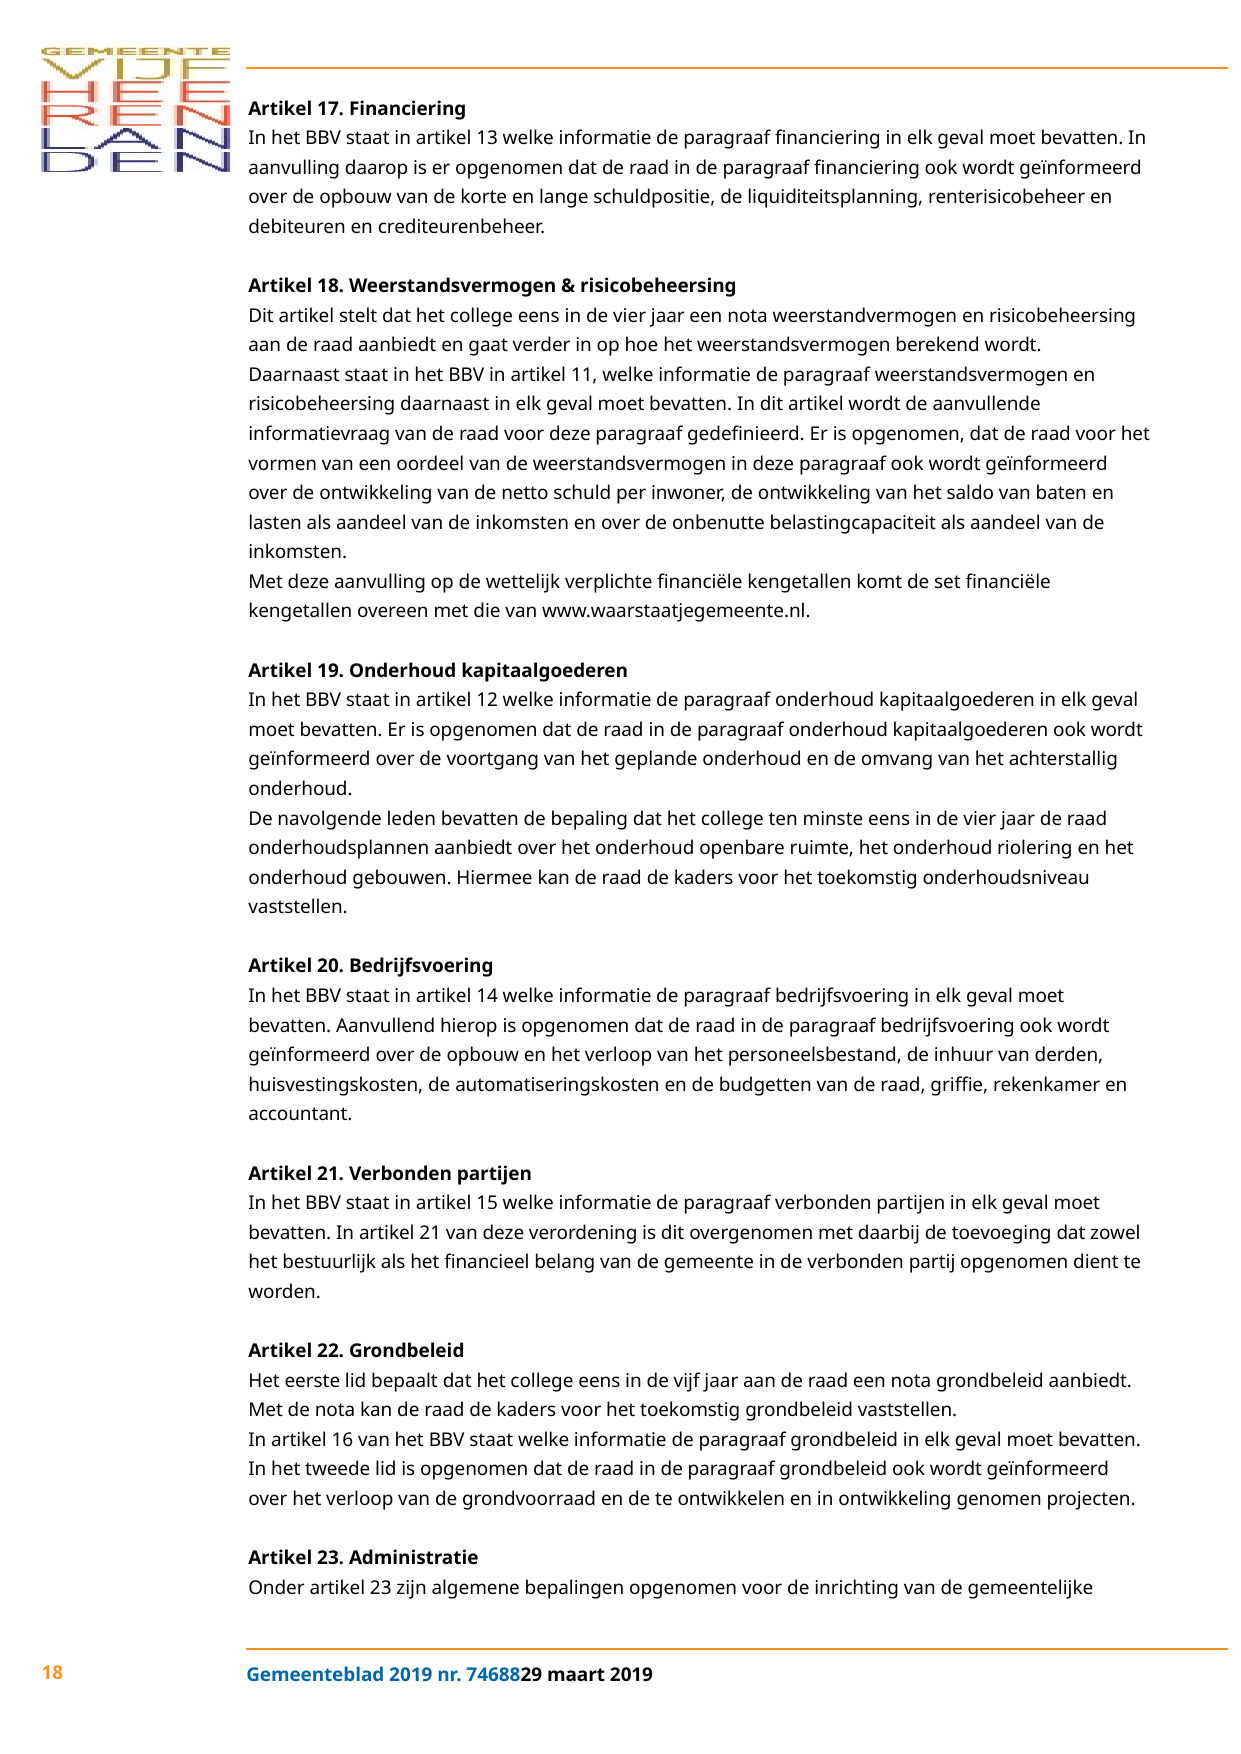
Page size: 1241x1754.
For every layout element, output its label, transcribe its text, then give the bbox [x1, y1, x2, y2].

text Het eerste lid bepaalt dat het college eens in de vijf jaar aan de raad een nota grondbeleid aanbiedt. Met de nota kan de raad de kaders voor het toekomstig grondbeleid vaststellen. [248, 1367, 1152, 1422]
text In het BBV staat in artikel 15 welke informatie de paragraaf verbonden partijen in elk geval moet bevatten. In artikel 21 van deze verordening is dit overgenomen met daarbij de toevoeging dat zowel het bestuurlijk als het financieel belang van de gemeente in de verbonden partij opgenomen dient te worden. [248, 1189, 1152, 1304]
text De navolgende leden bevatten de bepaling dat het college ten minste eens in de vier jaar de raad onderhoudsplannen aanbiedt over het onderhoud openbare ruimte, het onderhoud riolering en het onderhoud gebouwen. Hiermee kan de raad de kaders voor het toekomstig onderhoudsniveau vaststellen. [248, 805, 1152, 919]
text Artikel 21. Verbonden partijen [248, 1160, 1152, 1186]
text In het BBV staat in artikel 13 welke informatie de paragraaf financiering in elk geval moet bevatten. In aanvulling daarop is er opgenomen dat de raad in de paragraaf financiering ook wordt geïnformeerd over de opbouw van de korte en lange schuldpositie, de liquiditeitsplanning, renterisicobeheer en debiteuren en crediteurenbeheer. [248, 124, 1152, 239]
text Artikel 17. Financiering [248, 95, 1152, 121]
text Artikel 18. Weerstandsvermogen & risicobeheersing [248, 272, 1152, 298]
text Artikel 22. Grondbeleid [248, 1337, 1152, 1363]
text In artikel 16 van het BBV staat welke informatie de paragraaf grondbeleid in elk geval moet bevatten. In het tweede lid is opgenomen dat de raad in de paragraaf grondbeleid ook wordt geïnformeerd over het verloop van de grondvoorraad en de te ontwikkelen en in ontwikkeling genomen projecten. [248, 1426, 1152, 1511]
text Dit artikel stelt dat het college eens in de vier jaar een nota weerstandvermogen en risicobeheersing aan de raad aanbiedt en gaat verder in op hoe het weerstandsvermogen berekend wordt. [248, 302, 1152, 357]
text Artikel 19. Onderhoud kapitaalgoederen [248, 657, 1152, 683]
text Onder artikel 23 zijn algemene bepalingen opgenomen voor de inrichting van de gemeentelijke [248, 1574, 1152, 1600]
text Daarnaast staat in het BBV in artikel 11, welke informatie de paragraaf weerstandsvermogen en risicobeheersing daarnaast in elk geval moet bevatten. In dit artikel wordt de aanvullende informatievraag van de raad voor deze paragraaf gedefinieerd. Er is opgenomen, dat de raad voor het vormen van een oordeel van de weerstandsvermogen in deze paragraaf ook wordt geïnformeerd over de ontwikkeling van de netto schuld per inwoner, de ontwikkeling van het saldo van baten en lasten als aandeel van de inkomsten en over de onbenutte belastingcapaciteit als aandeel van de inkomsten. [248, 361, 1152, 564]
text Artikel 20. Bedrijfsvoering [248, 953, 1152, 978]
text In het BBV staat in artikel 14 welke informatie de paragraaf bedrijfsvoering in elk geval moet bevatten. Aanvullend hierop is opgenomen dat de raad in de paragraaf bedrijfsvoering ook wordt geïnformeerd over de opbouw en het verloop van het personeelsbestand, de inhuur van derden, huisvestingskosten, de automatiseringskosten en de budgetten van de raad, griffie, rekenkamer en accountant. [248, 982, 1152, 1126]
text In het BBV staat in artikel 12 welke informatie de paragraaf onderhoud kapitaalgoederen in elk geval moet bevatten. Er is opgenomen dat de raad in de paragraaf onderhoud kapitaalgoederen ook wordt geïnformeerd over de voortgang van het geplande onderhoud en de omvang van het achterstallig onderhoud. [248, 686, 1152, 801]
text Met deze aanvulling op de wettelijk verplichte financiële kengetallen komt de set financiële kengetallen overeen met die van www.waarstaatjegemeente.nl. [248, 568, 1152, 623]
picture [41, 47, 231, 172]
text Artikel 23. Administratie [248, 1544, 1152, 1570]
